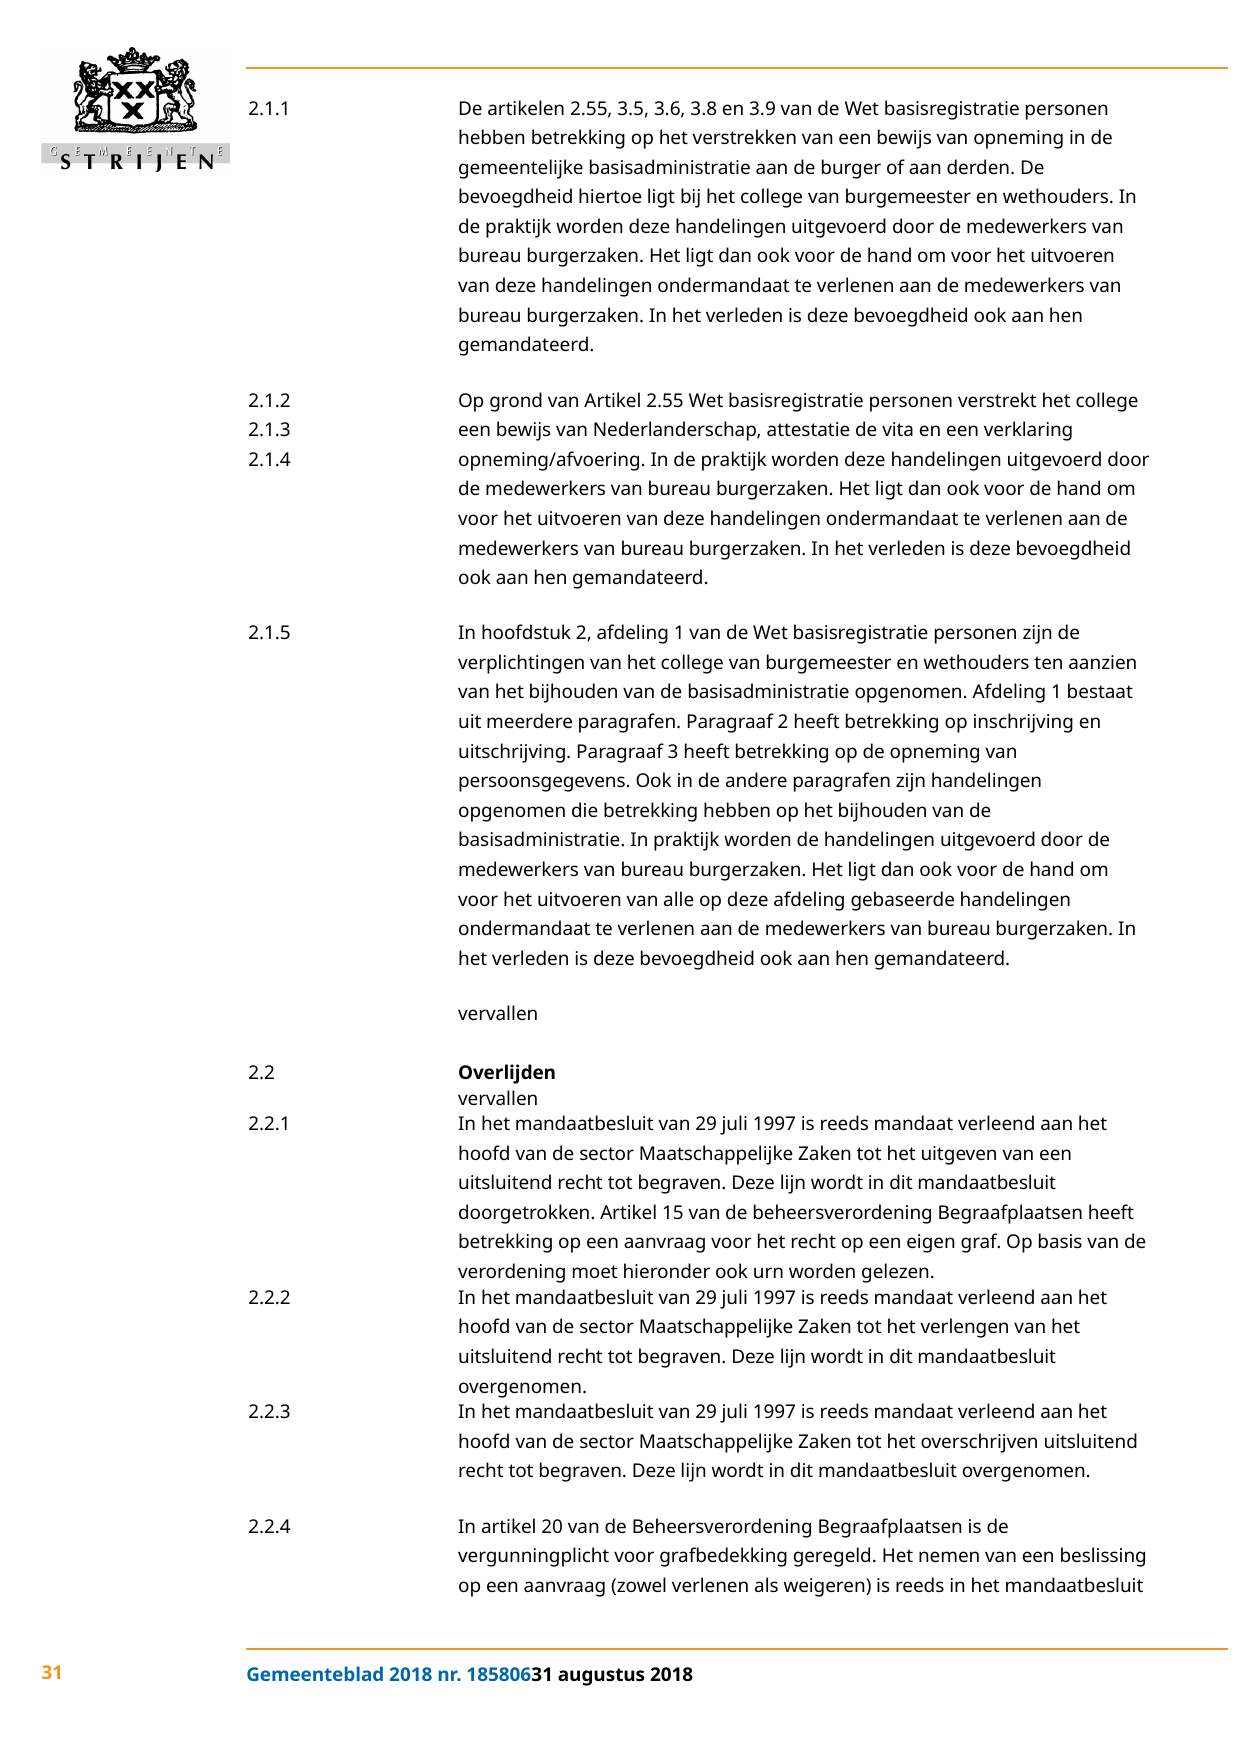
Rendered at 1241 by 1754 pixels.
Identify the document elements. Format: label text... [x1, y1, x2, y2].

table_cell [248, 1000, 458, 1026]
table_cell 2.1.2 2.1.3 2.1.4 [248, 387, 458, 619]
table_cell 2.2.2 [248, 1284, 458, 1398]
table_cell 2.1.1 [248, 95, 458, 387]
table_header Overlijden [458, 1059, 1152, 1085]
table_cell In het mandaatbesluit van 29 juli 1997 is reeds mandaat verleend aan het hoofd van de sector Maatschappelijke Zaken tot het overschrijven uitsluitend recht tot begraven. Deze lijn wordt in dit mandaatbesluit overgenomen. [458, 1399, 1152, 1513]
table_cell 2.2.3 [248, 1399, 458, 1513]
table_cell In hoofdstuk 2, afdeling 1 van de Wet basisregistratie personen zijn de verplichtingen van het college van burgemeester en wethouders ten aanzien van het bijhouden van de basisadministratie opgenomen. Afdeling 1 bestaat uit meerdere paragrafen. Paragraaf 2 heeft betrekking op inschrijving en uitschrijving. Paragraaf 3 heeft betrekking op de opneming van persoonsgegevens. Ook in de andere paragrafen zijn handelingen opgenomen die betrekking hebben op het bijhouden van de basisadministratie. In praktijk worden de handelingen uitgevoerd door de medewerkers van bureau burgerzaken. Het ligt dan ook voor de hand om voor het uitvoeren van alle op deze afdeling gebaseerde handelingen ondermandaat te verlenen aan de medewerkers van bureau burgerzaken. In het verleden is deze bevoegdheid ook aan hen gemandateerd. [458, 620, 1152, 1000]
table_cell In artikel 20 van de Beheersverordening Begraafplaatsen is de vergunningplicht voor grafbedekking geregeld. Het nemen van een beslissing op een aanvraag (zowel verlenen als weigeren) is reeds in het mandaatbesluit [458, 1513, 1152, 1598]
table_cell 2.2.1 [248, 1110, 458, 1284]
table_cell [248, 1085, 458, 1110]
table_cell vervallen [458, 1000, 1152, 1026]
table_cell 2.1.5 [248, 620, 458, 1000]
picture [41, 47, 231, 172]
table_cell vervallen [458, 1085, 1152, 1110]
table_cell De artikelen 2.55, 3.5, 3.6, 3.8 en 3.9 van de Wet basisregistratie personen hebben betrekking op het verstrekken van een bewijs van opneming in de gemeentelijke basisadministratie aan de burger of aan derden. De bevoegdheid hiertoe ligt bij het college van burgemeester en wethouders. In de praktijk worden deze handelingen uitgevoerd door de medewerkers van bureau burgerzaken. Het ligt dan ook voor de hand om voor het uitvoeren van deze handelingen ondermandaat te verlenen aan de medewerkers van bureau burgerzaken. In het verleden is deze bevoegdheid ook aan hen gemandateerd. [458, 95, 1152, 387]
table_cell Op grond van Artikel 2.55 Wet basisregistratie personen verstrekt het college een bewijs van Nederlanderschap, attestatie de vita en een verklaring opneming/afvoering. In de praktijk worden deze handelingen uitgevoerd door de medewerkers van bureau burgerzaken. Het ligt dan ook voor de hand om voor het uitvoeren van deze handelingen ondermandaat te verlenen aan de medewerkers van bureau burgerzaken. In het verleden is deze bevoegdheid ook aan hen gemandateerd. [458, 387, 1152, 619]
table_cell In het mandaatbesluit van 29 juli 1997 is reeds mandaat verleend aan het hoofd van de sector Maatschappelijke Zaken tot het verlengen van het uitsluitend recht tot begraven. Deze lijn wordt in dit mandaatbesluit overgenomen. [458, 1284, 1152, 1398]
table_cell 2.2.4 [248, 1513, 458, 1598]
table_header 2.2 [248, 1059, 458, 1085]
table_cell In het mandaatbesluit van 29 juli 1997 is reeds mandaat verleend aan het hoofd van de sector Maatschappelijke Zaken tot het uitgeven van een uitsluitend recht tot begraven. Deze lijn wordt in dit mandaatbesluit doorgetrokken. Artikel 15 van de beheersverordening Begraafplaatsen heeft betrekking op een aanvraag voor het recht op een eigen graf. Op basis van de verordening moet hieronder ook urn worden gelezen. [458, 1110, 1152, 1284]
